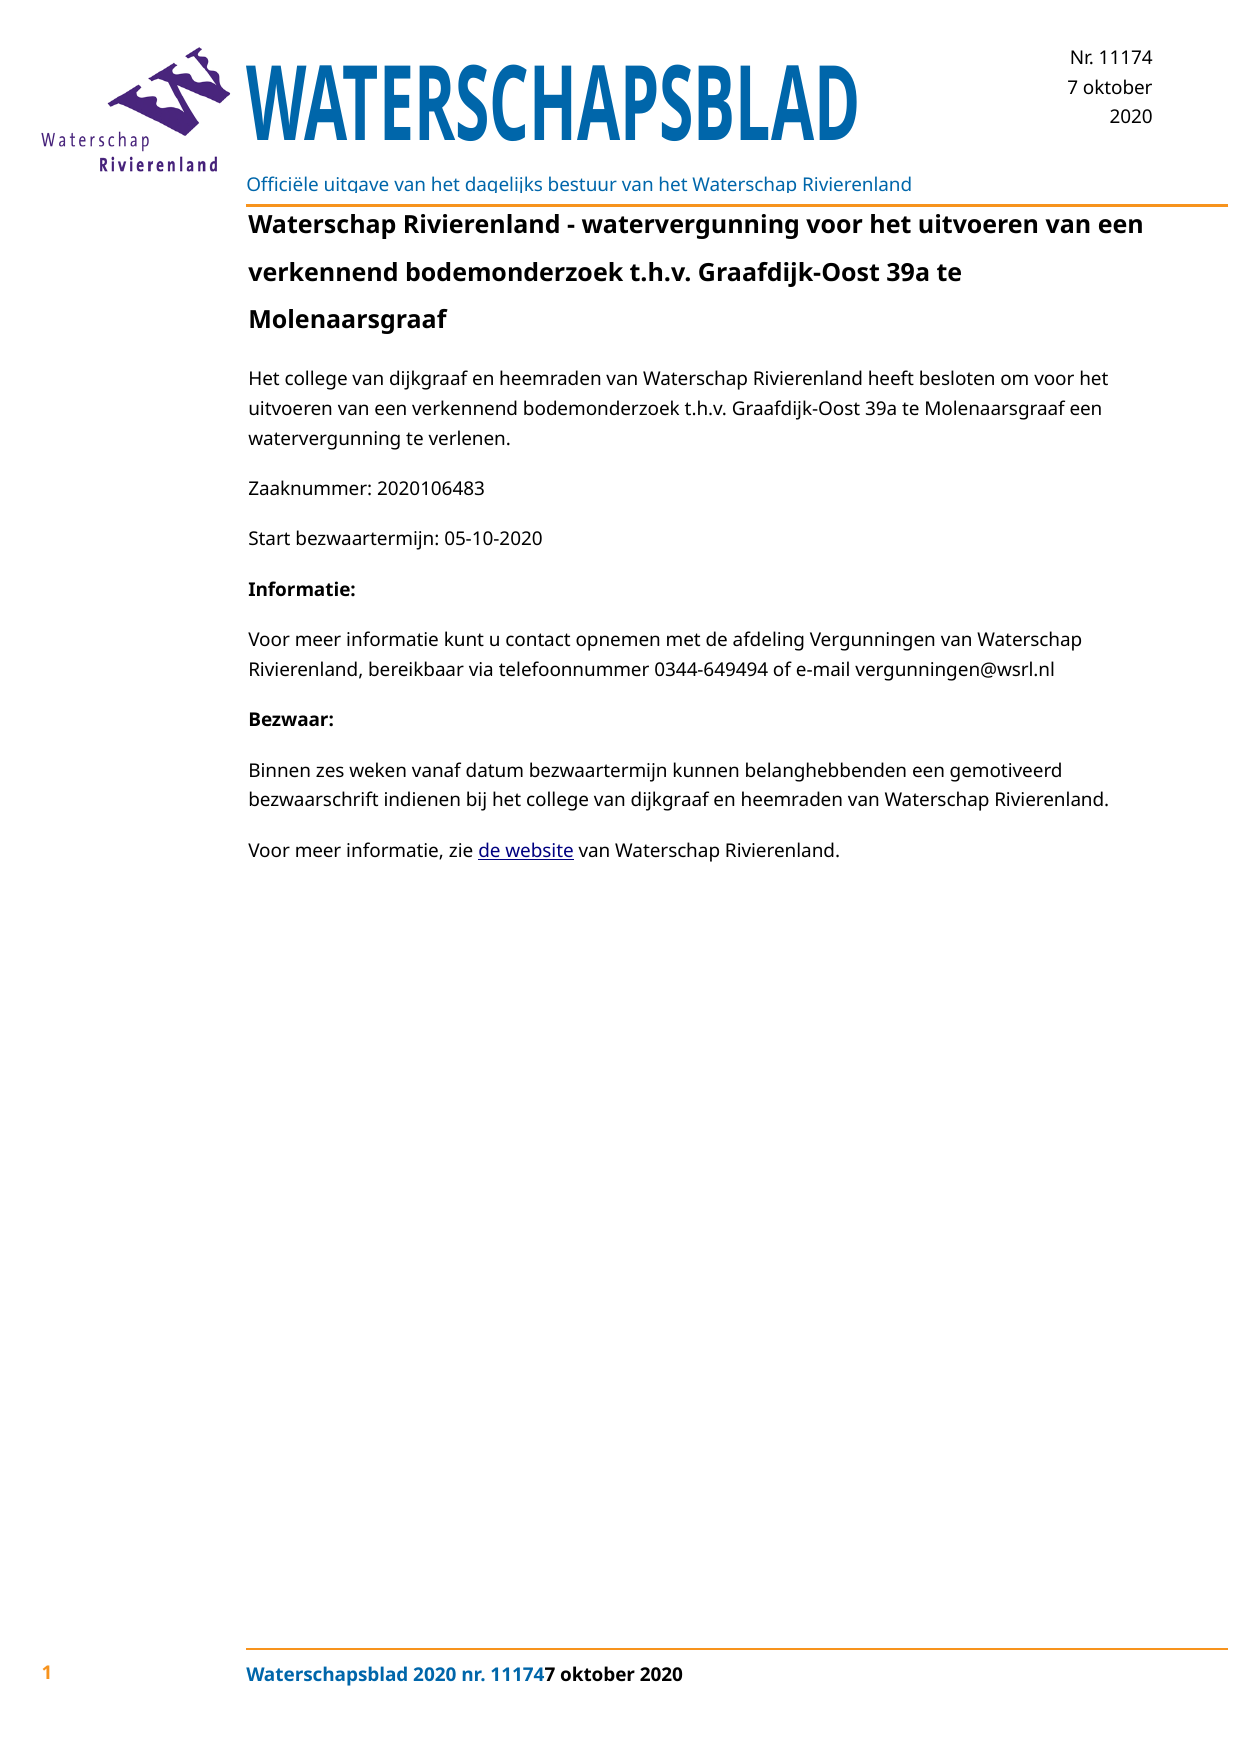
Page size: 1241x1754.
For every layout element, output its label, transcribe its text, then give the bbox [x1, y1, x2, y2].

text Bezwaar: [248, 706, 1152, 732]
text Binnen zes weken vanaf datum bezwaartermijn kunnen belanghebbenden een gemotiveerd bezwaarschrift indienen bij het college van dijkgraaf en heemraden van Waterschap Rivierenland. [248, 757, 1152, 812]
text Het college van dijkgraaf en heemraden van Waterschap Rivierenland heeft besloten om voor het uitvoeren van een verkennend bodemonderzoek t.h.v. Graafdijk-Oost 39a te Molenaarsgraaf een watervergunning te verlenen. [248, 366, 1152, 450]
text Waterschap Rivierenland - watervergunning voor het uitvoeren van een verkennend bodemonderzoek t.h.v. Graafdijk-Oost 39a te Molenaarsgraaf [248, 207, 1152, 336]
text Voor meer informatie, zie de website van Waterschap Rivierenland. [248, 837, 1152, 862]
text Voor meer informatie kunt u contact opnemen met de afdeling Vergunningen van Waterschap Rivierenland, bereikbaar via telefoonnummer 0344-649494 of e-mail vergunningen@wsrl.nl [248, 626, 1152, 682]
text Start bezwaartermijn: 05-10-2020 [248, 526, 1152, 551]
text Zaaknummer: 2020106483 [248, 475, 1152, 501]
picture [41, 47, 231, 172]
text Informatie: [248, 576, 1152, 602]
